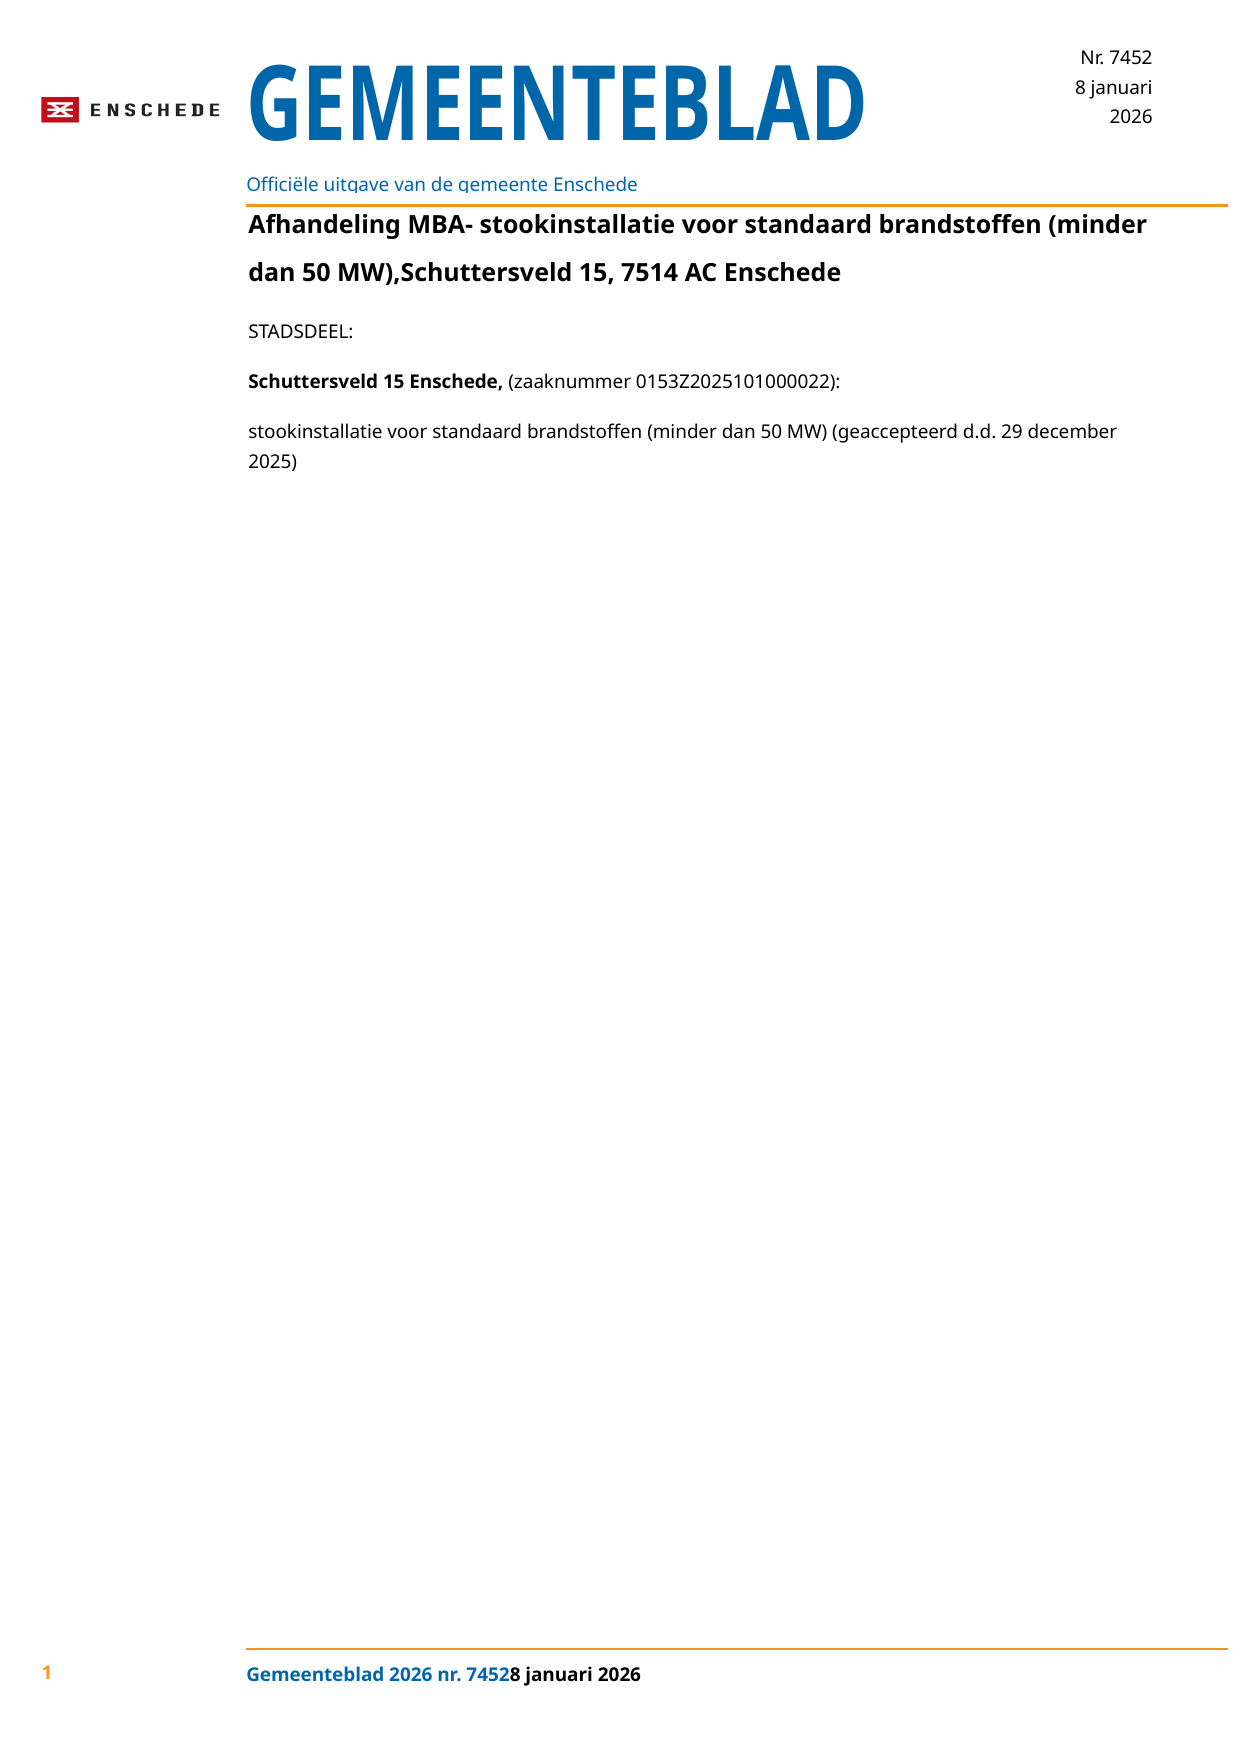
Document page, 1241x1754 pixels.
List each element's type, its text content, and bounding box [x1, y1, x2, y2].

text Schuttersveld 15 Enschede, (zaaknummer 0153Z2025101000022): [248, 368, 1152, 394]
text Afhandeling MBA- stookinstallatie voor standaard brandstoffen (minder dan 50 MW),Schuttersveld 15, 7514 AC Enschede [248, 207, 1152, 288]
text stookinstallatie voor standaard brandstoffen (minder dan 50 MW) (geaccepteerd d.d. 29 december 2025) [248, 419, 1152, 474]
text STADSDEEL: [248, 318, 1152, 344]
picture [41, 47, 231, 172]
